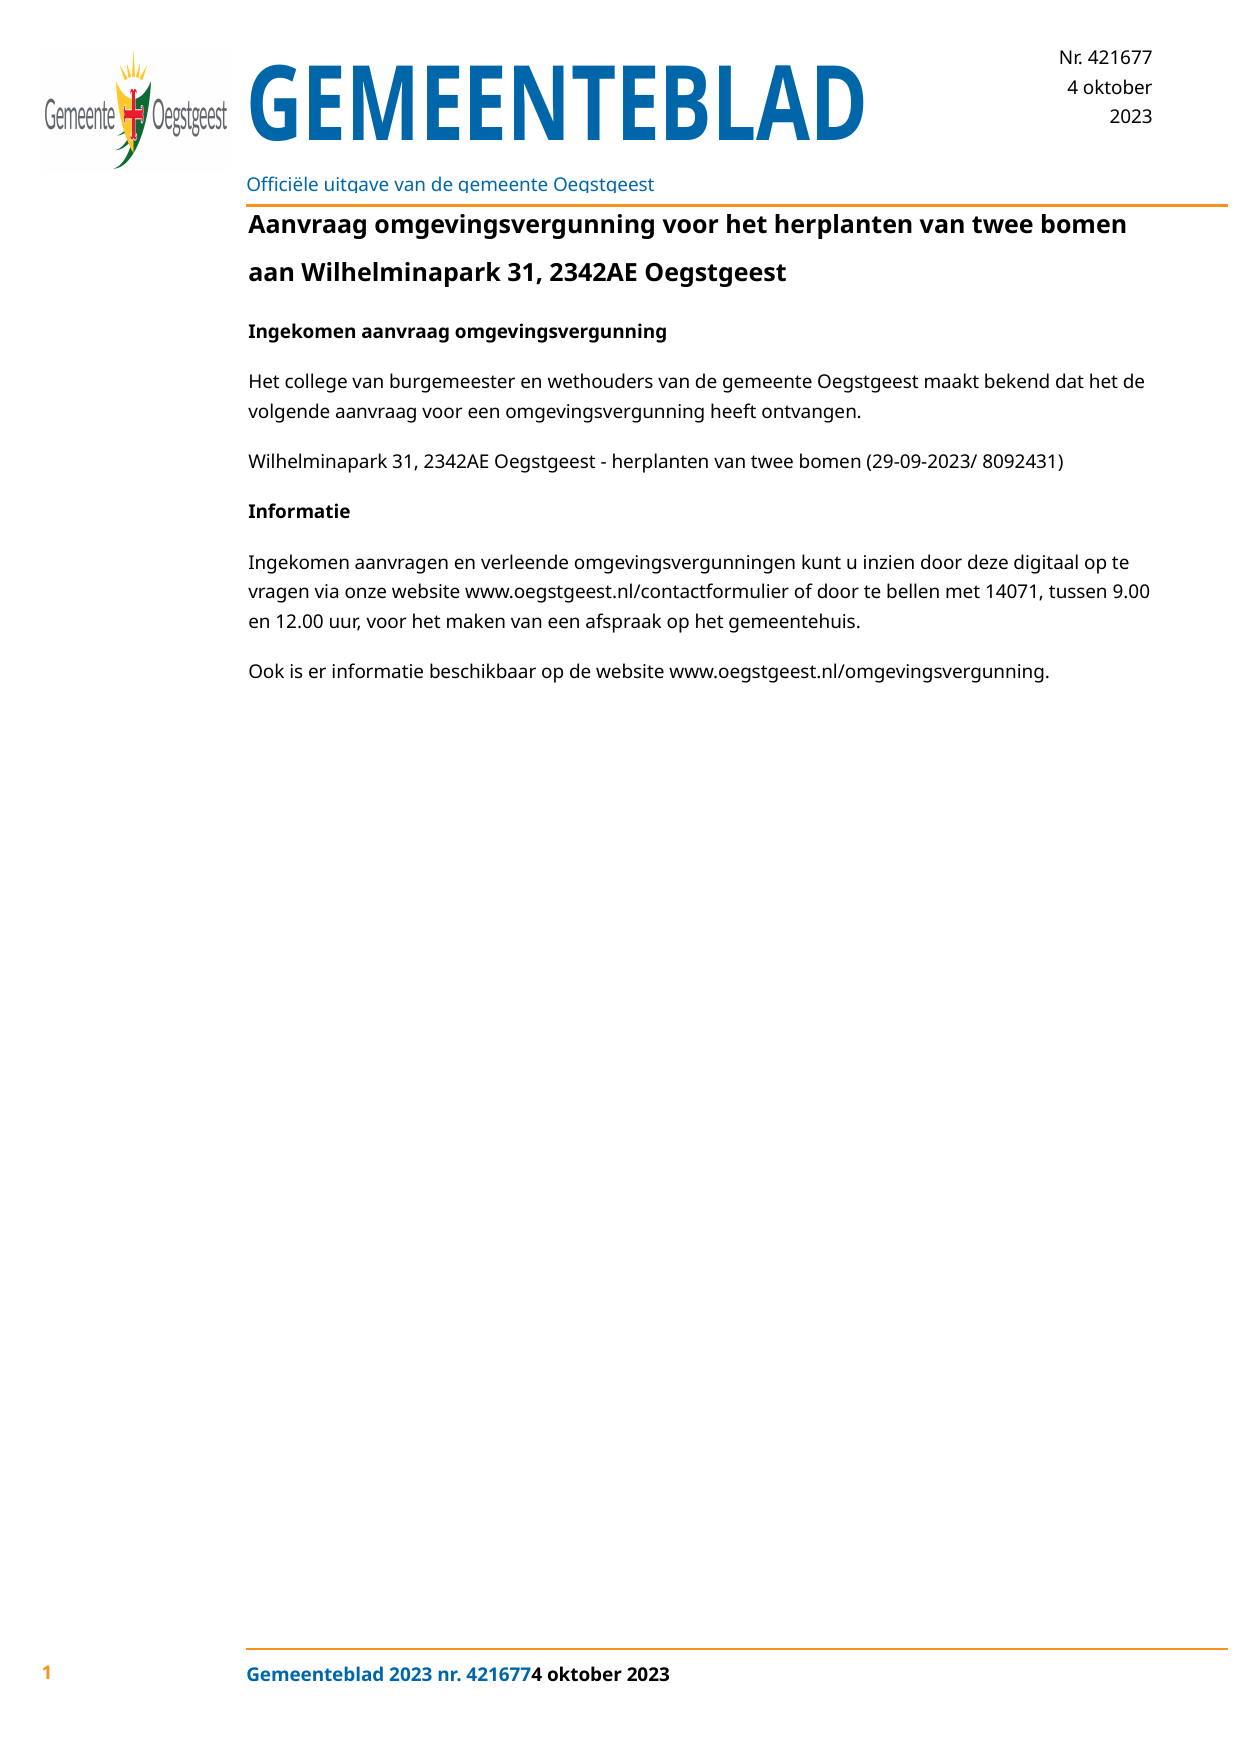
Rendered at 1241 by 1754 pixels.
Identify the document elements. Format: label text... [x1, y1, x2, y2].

text Het college van burgemeester en wethouders van de gemeente Oegstgeest maakt bekend dat het de volgende aanvraag voor een omgevingsvergunning heeft ontvangen. [248, 368, 1152, 424]
picture [41, 47, 231, 172]
text Informatie [248, 499, 1152, 524]
text Ingekomen aanvraag omgevingsvergunning [248, 318, 1152, 344]
text Ook is er informatie beschikbaar op de website www.oegstgeest.nl/omgevingsvergunning. [248, 659, 1152, 684]
text Wilhelminapark 31, 2342AE Oegstgeest - herplanten van twee bomen (29-09-2023/ 8092431) [248, 448, 1152, 474]
text Ingekomen aanvragen en verleende omgevingsvergunningen kunt u inzien door deze digitaal op te vragen via onze website www.oegstgeest.nl/contactformulier of door te bellen met 14071, tussen 9.00 en 12.00 uur, voor het maken van een afspraak op het gemeentehuis. [248, 549, 1152, 634]
text Aanvraag omgevingsvergunning voor het herplanten van twee bomen aan Wilhelminapark 31, 2342AE Oegstgeest [248, 207, 1152, 288]
